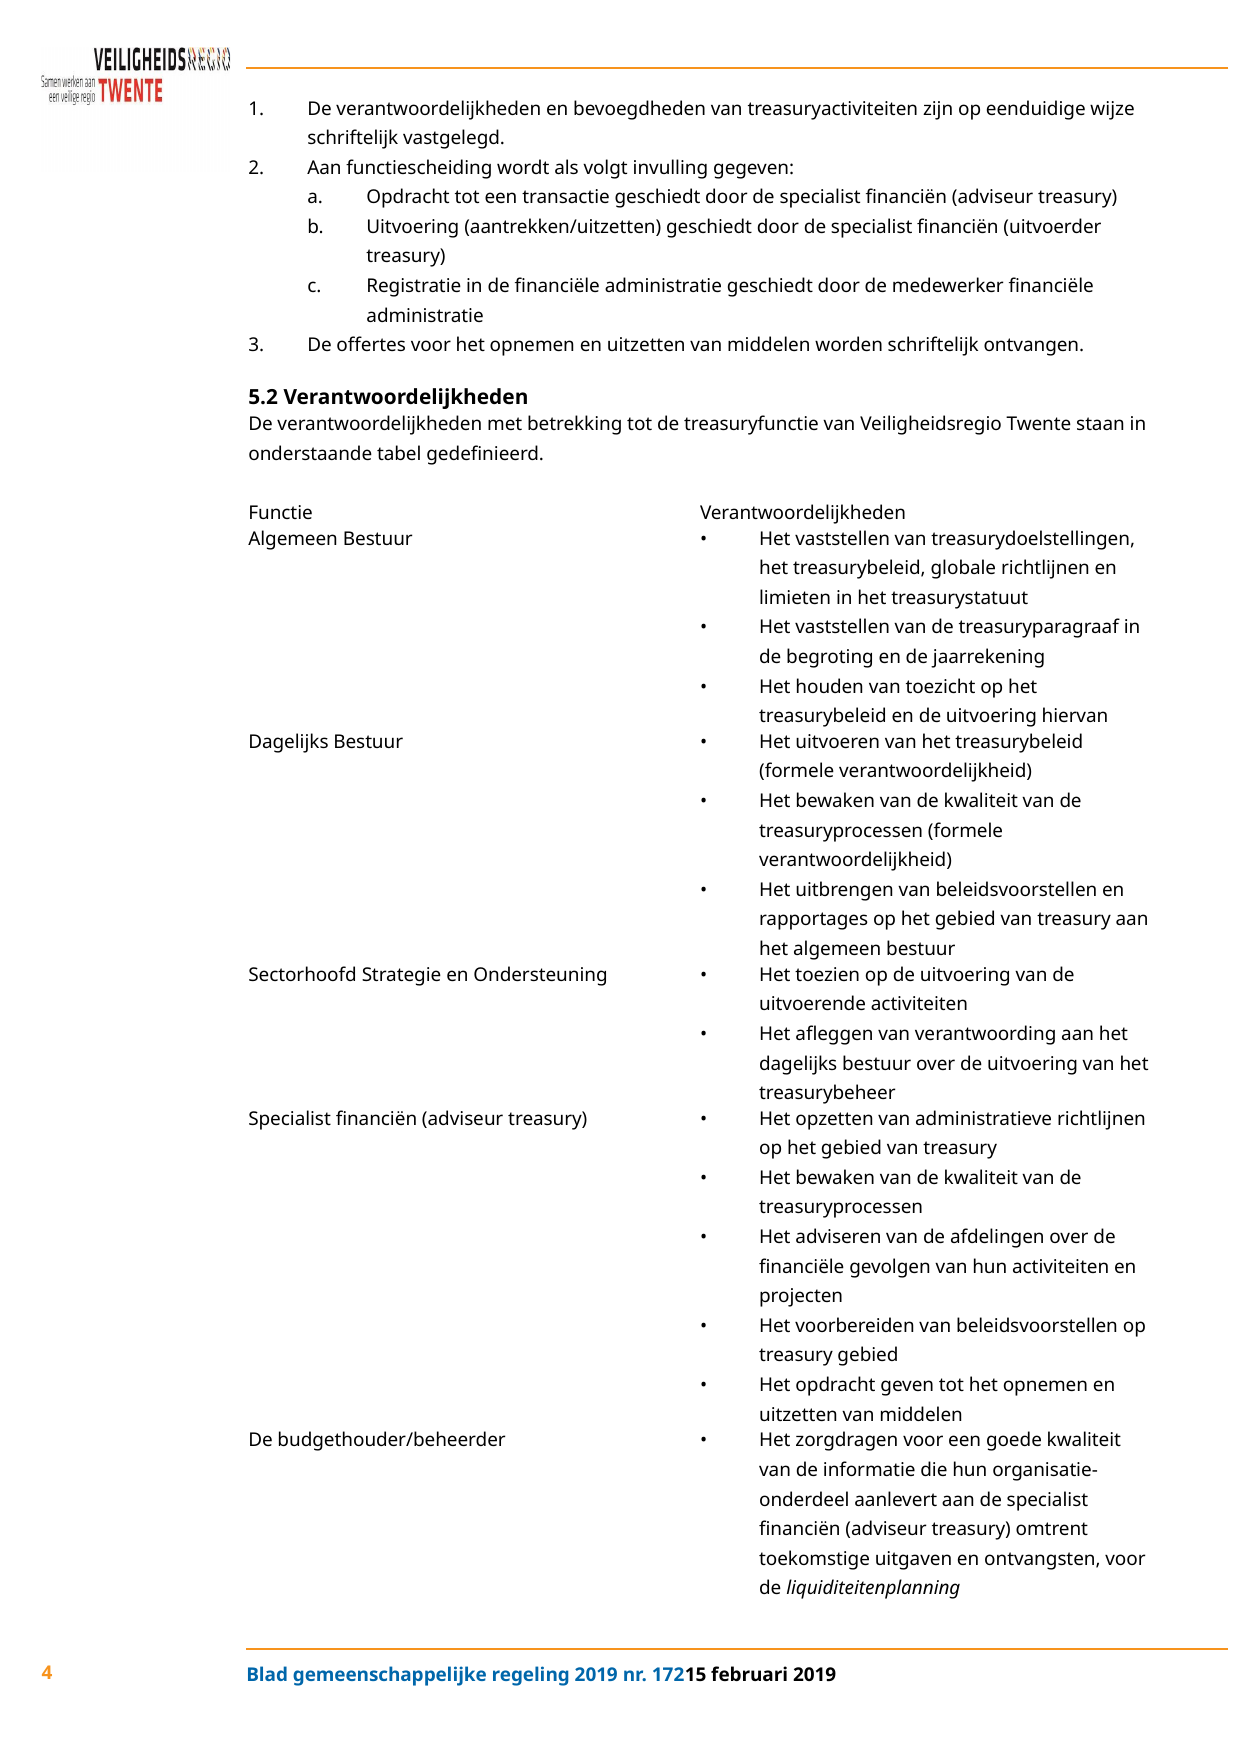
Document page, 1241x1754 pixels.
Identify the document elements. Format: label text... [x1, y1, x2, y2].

table_cell Het opzetten van administratieve richtlijnen op het gebied van treasury Het bewaken van de kwaliteit van de treasuryprocessen Het adviseren van de afdelingen over de financiële gevolgen van hun activiteiten en projecten Het voorbereiden van beleidsvoorstellen op treasury gebied Het opdracht geven tot het opnemen en uitzetten van middelen [700, 1105, 1152, 1427]
picture [41, 47, 231, 172]
table_header Functie [248, 499, 700, 525]
list De verantwoordelijkheden en bevoegdheden van treasuryactiviteiten zijn op eenduidige wijze schriftelijk vastgelegd. [248, 95, 1152, 150]
table_cell Het zorgdragen voor een goede kwaliteit van de informatie die hun organisatie-onderdeel aanlevert aan de specialist financiën (adviseur treasury) omtrent toekomstige uitgaven en ontvangsten, voor de liquiditeitenplanning [700, 1427, 1152, 1600]
table_cell Algemeen Bestuur [248, 525, 700, 728]
list Registratie in de financiële administratie geschiedt door de medewerker financiële administratie [307, 272, 1152, 328]
table_cell De budgethouder/beheerder [248, 1427, 700, 1600]
list Aan functiescheiding wordt als volgt invulling gegeven: [248, 154, 1152, 180]
table_cell Dagelijks Bestuur [248, 728, 700, 961]
text De verantwoordelijkheden met betrekking tot de treasuryfunctie van Veiligheidsregio Twente staan in onderstaande tabel gedefinieerd. [248, 410, 1152, 466]
table_cell Het uitvoeren van het treasurybeleid (formele verantwoordelijkheid) Het bewaken van de kwaliteit van de treasuryprocessen (formele verantwoordelijkheid) Het uitbrengen van beleidsvoorstellen en rapportages op het gebied van treasury aan het algemeen bestuur [700, 728, 1152, 961]
table_cell Het vaststellen van treasurydoelstellingen, het treasurybeleid, globale richtlijnen en limieten in het treasurystatuut Het vaststellen van de treasuryparagraaf in de begroting en de jaarrekening Het houden van toezicht op het treasurybeleid en de uitvoering hiervan [700, 525, 1152, 728]
text 5.2 Verantwoordelijkheden [248, 382, 1152, 410]
table_cell Specialist financiën (adviseur treasury) [248, 1105, 700, 1427]
list De offertes voor het opnemen en uitzetten van middelen worden schriftelijk ontvangen. [248, 331, 1152, 357]
table_header Verantwoordelijkheden [700, 499, 1152, 525]
list Uitvoering (aantrekken/uitzetten) geschiedt door de specialist financiën (uitvoerder treasury) [307, 213, 1152, 268]
table_cell Het toezien op de uitvoering van de uitvoerende activiteiten Het afleggen van verantwoording aan het dagelijks bestuur over de uitvoering van het treasurybeheer [700, 961, 1152, 1105]
table_cell Sectorhoofd Strategie en Ondersteuning [248, 961, 700, 1105]
list Opdracht tot een transactie geschiedt door de specialist financiën (adviseur treasury) [307, 183, 1152, 209]
